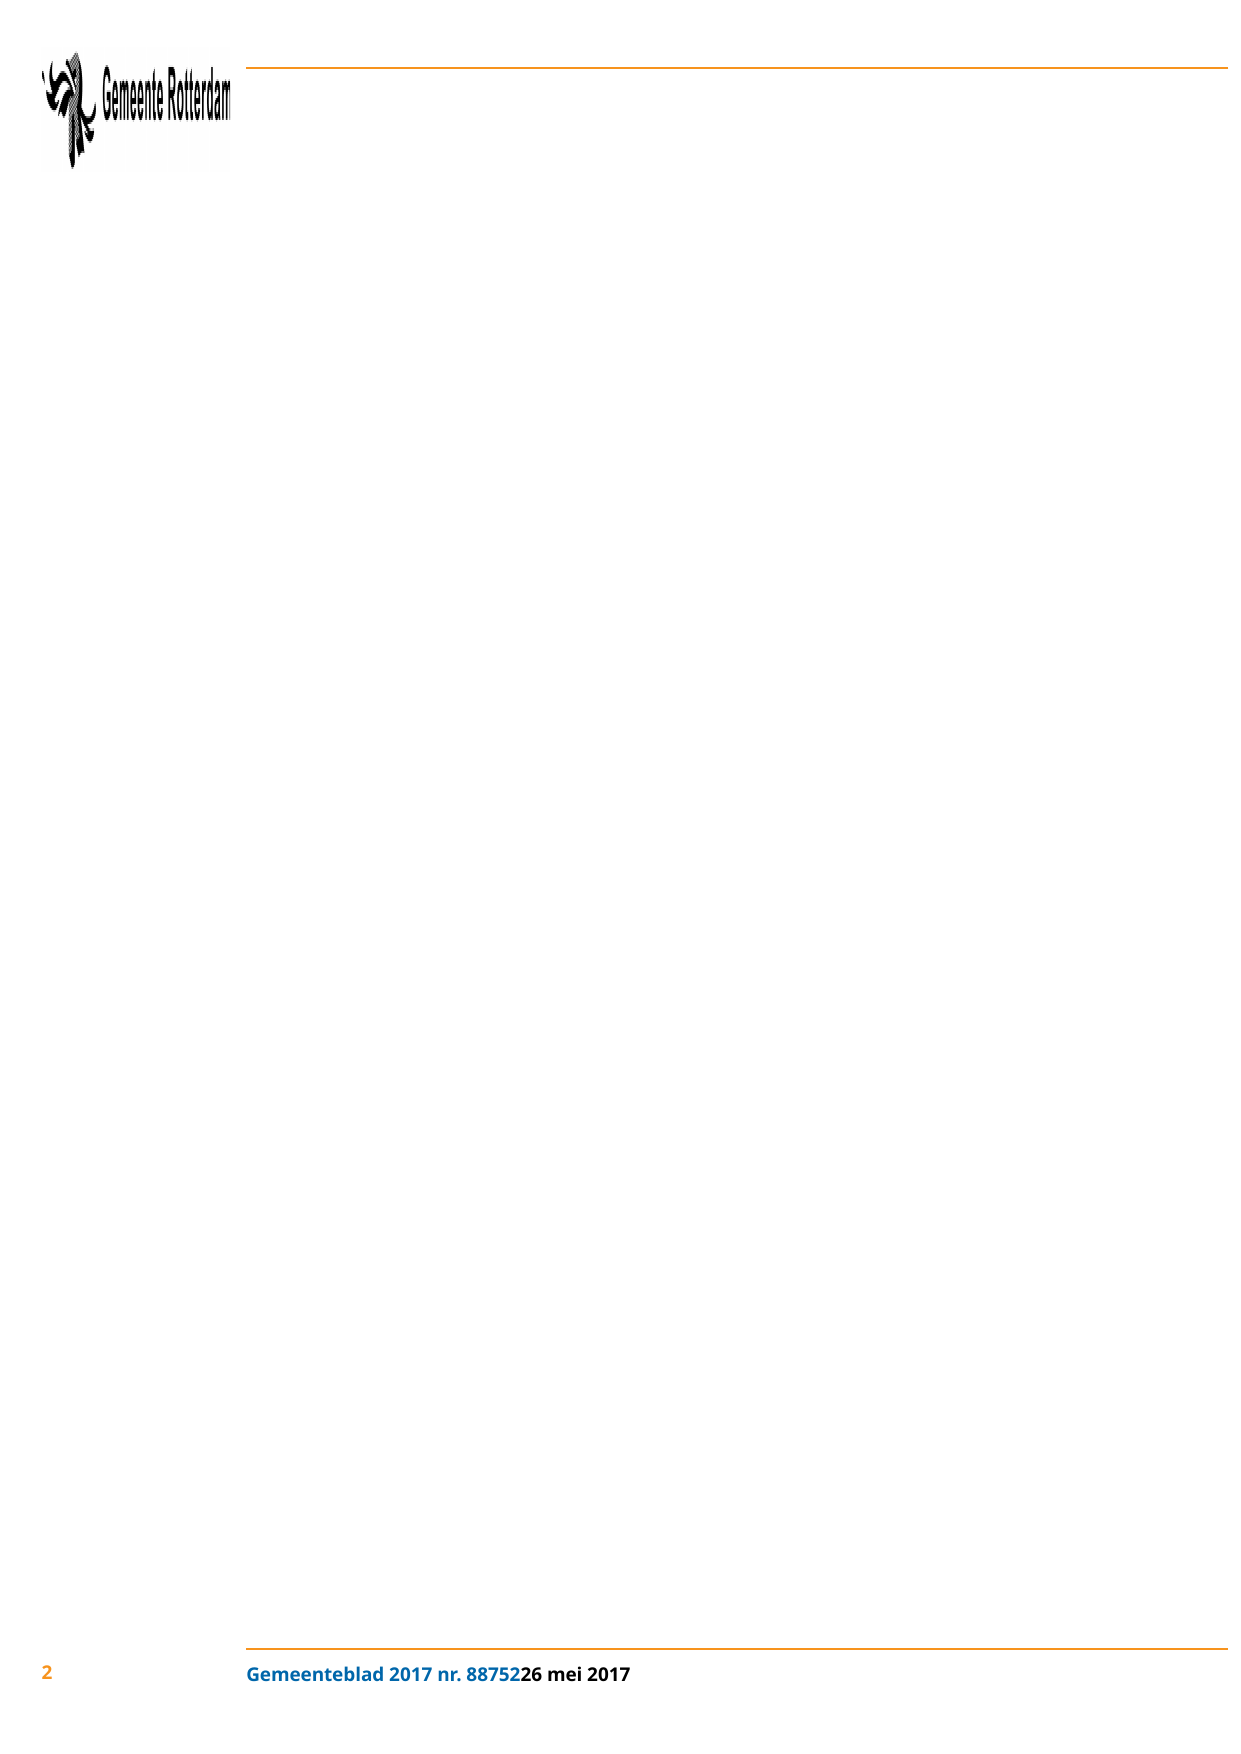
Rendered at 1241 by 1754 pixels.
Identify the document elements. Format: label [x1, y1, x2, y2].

picture [41, 47, 231, 172]
